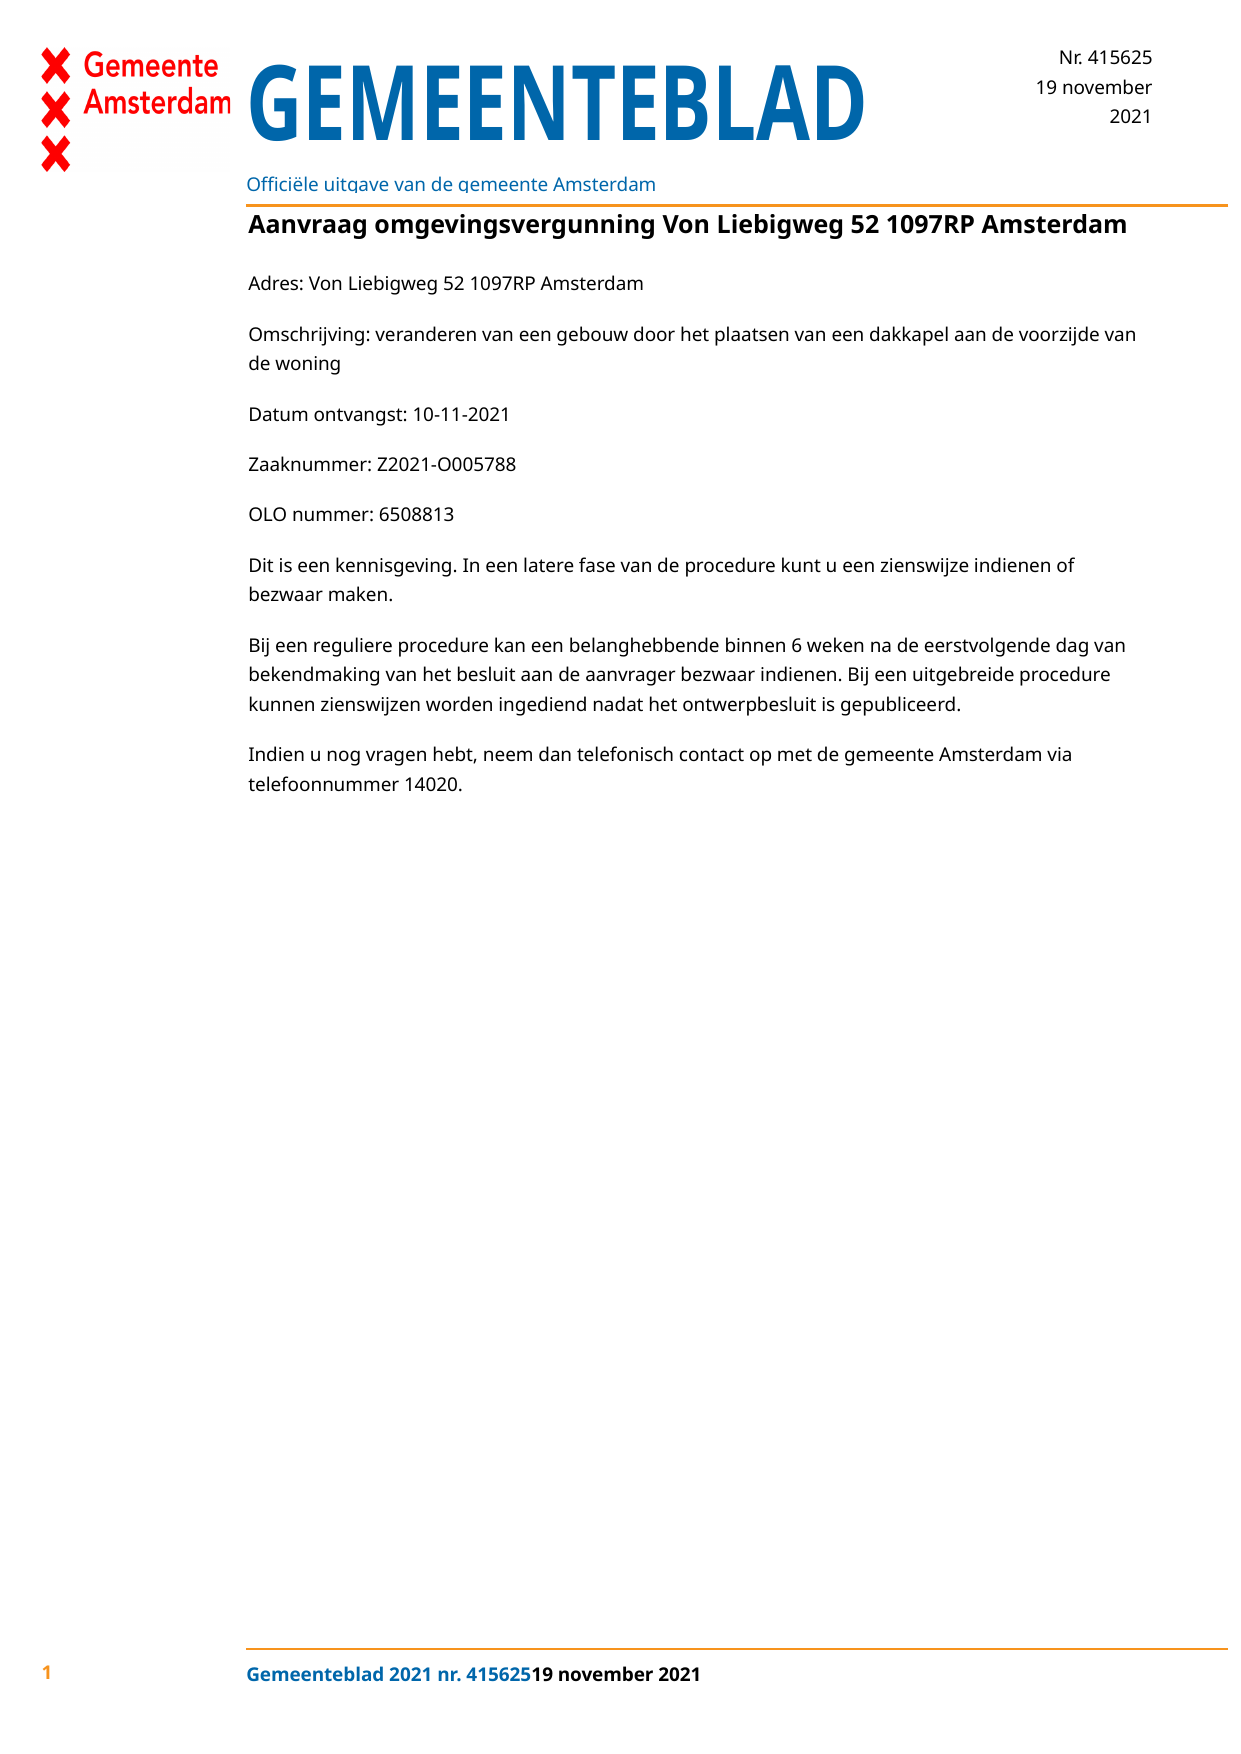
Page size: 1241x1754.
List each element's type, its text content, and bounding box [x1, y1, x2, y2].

text Aanvraag omgevingsvergunning Von Liebigweg 52 1097RP Amsterdam [248, 207, 1152, 241]
text Indien u nog vragen hebt, neem dan telefonisch contact op met de gemeente Amsterdam via telefoonnummer 14020. [248, 742, 1152, 797]
text Zaaknummer: Z2021-O005788 [248, 451, 1152, 477]
text Dit is een kennisgeving. In een latere fase van de procedure kunt u een zienswijze indienen of bezwaar maken. [248, 552, 1152, 607]
text OLO nummer: 6508813 [248, 502, 1152, 527]
picture [41, 47, 231, 172]
text Datum ontvangst: 10-11-2021 [248, 401, 1152, 426]
text Bij een reguliere procedure kan een belanghebbende binnen 6 weken na de eerstvolgende dag van bekendmaking van het besluit aan de aanvrager bezwaar indienen. Bij een uitgebreide procedure kunnen zienswijzen worden ingediend nadat het ontwerpbesluit is gepubliceerd. [248, 632, 1152, 717]
text Omschrijving: veranderen van een gebouw door het plaatsen van een dakkapel aan de voorzijde van de woning [248, 321, 1152, 376]
text Adres: Von Liebigweg 52 1097RP Amsterdam [248, 270, 1152, 296]
